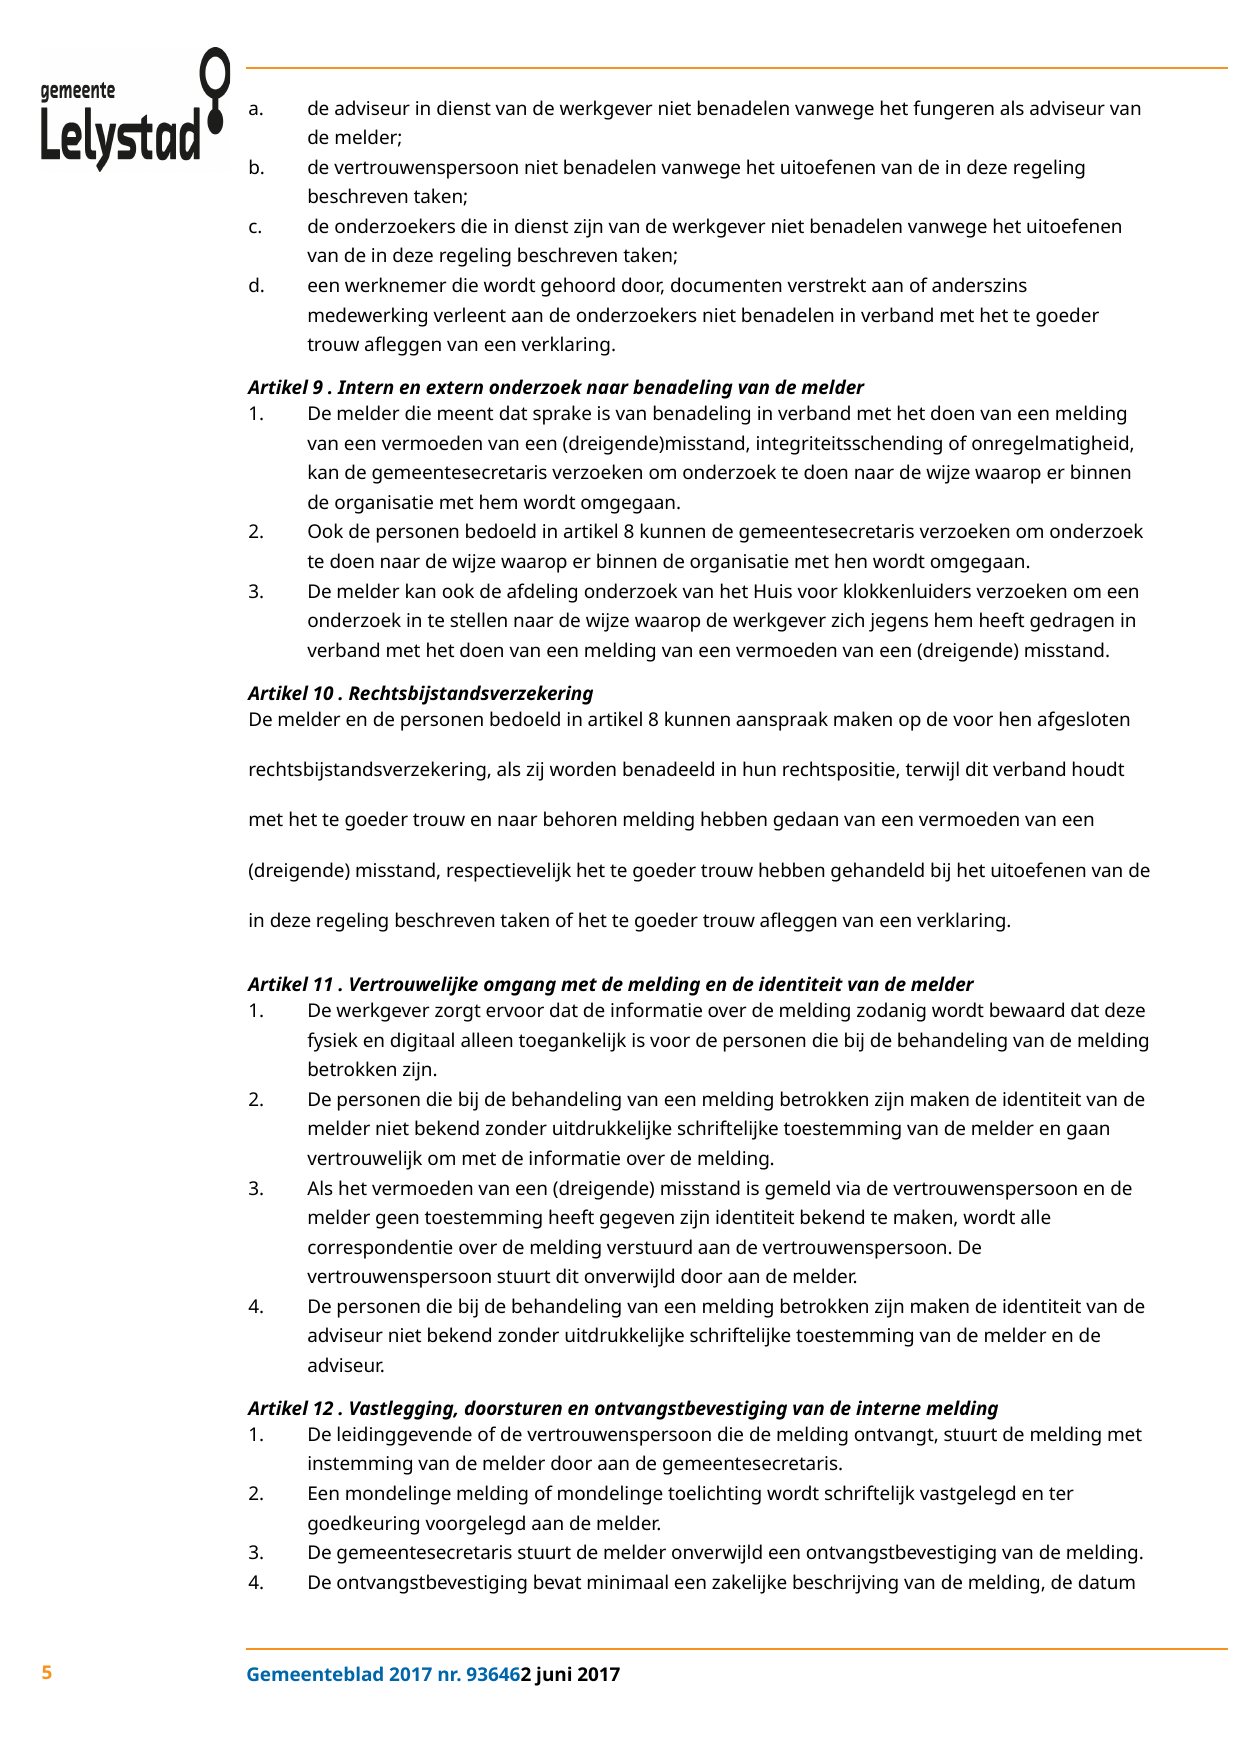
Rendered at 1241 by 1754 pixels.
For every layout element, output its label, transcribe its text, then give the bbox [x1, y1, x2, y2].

text rechtsbijstandsverzekering, als zij worden benadeeld in hun rechtspositie, terwijl dit verband houdt [248, 756, 1152, 782]
text De melder en de personen bedoeld in artikel 8 kunnen aanspraak maken op de voor hen afgesloten [248, 706, 1152, 732]
list Als het vermoeden van een (dreigende) misstand is gemeld via de vertrouwenspersoon en de melder geen toestemming heeft gegeven zijn identiteit bekend te maken, wordt alle correspondentie over de melding verstuurd aan de vertrouwenspersoon. De vertrouwenspersoon stuurt dit onverwijld door aan de melder. [248, 1175, 1152, 1289]
list De ontvangstbevestiging bevat minimaal een zakelijke beschrijving van de melding, de datum [248, 1569, 1152, 1595]
text Artikel 10 . Rechtsbijstandsverzekering [248, 680, 1152, 706]
list een werknemer die wordt gehoord door, documenten verstrekt aan of anderszins medewerking verleent aan de onderzoekers niet benadelen in verband met het te goeder trouw afleggen van een verklaring. [248, 272, 1152, 357]
text Artikel 11 . Vertrouwelijke omgang met de melding en de identiteit van de melder [248, 971, 1152, 997]
list De leidinggevende of de vertrouwenspersoon die de melding ontvangt, stuurt de melding met instemming van de melder door aan de gemeentesecretaris. [248, 1421, 1152, 1476]
text met het te goeder trouw en naar behoren melding hebben gedaan van een vermoeden van een [248, 807, 1152, 832]
list De gemeentesecretaris stuurt de melder onverwijld een ontvangstbevestiging van de melding. [248, 1539, 1152, 1565]
text (dreigende) misstand, respectievelijk het te goeder trouw hebben gehandeld bij het uitoefenen van de [248, 857, 1152, 883]
list de vertrouwenspersoon niet benadelen vanwege het uitoefenen van de in deze regeling beschreven taken; [248, 154, 1152, 209]
list de onderzoekers die in dienst zijn van de werkgever niet benadelen vanwege het uitoefenen van de in deze regeling beschreven taken; [248, 213, 1152, 268]
list De personen die bij de behandeling van een melding betrokken zijn maken de identiteit van de melder niet bekend zonder uitdrukkelijke schriftelijke toestemming van de melder en gaan vertrouwelijk om met de informatie over de melding. [248, 1086, 1152, 1171]
list Ook de personen bedoeld in artikel 8 kunnen de gemeentesecretaris verzoeken om onderzoek te doen naar de wijze waarop er binnen de organisatie met hen wordt omgegaan. [248, 519, 1152, 574]
list De personen die bij de behandeling van een melding betrokken zijn maken de identiteit van de adviseur niet bekend zonder uitdrukkelijke schriftelijke toestemming van de melder en de adviseur. [248, 1293, 1152, 1378]
list De werkgever zorgt ervoor dat de informatie over de melding zodanig wordt bewaard dat deze fysiek en digitaal alleen toegankelijk is voor de personen die bij de behandeling van de melding betrokken zijn. [248, 997, 1152, 1082]
text Artikel 9 . Intern en extern onderzoek naar benadeling van de melder [248, 374, 1152, 400]
text Artikel 12 . Vastlegging, doorsturen en ontvangstbevestiging van de interne melding [248, 1395, 1152, 1421]
text in deze regeling beschreven taken of het te goeder trouw afleggen van een verklaring. [248, 907, 1152, 933]
list Een mondelinge melding of mondelinge toelichting wordt schriftelijk vastgelegd en ter goedkeuring voorgelegd aan de melder. [248, 1480, 1152, 1536]
list De melder die meent dat sprake is van benadeling in verband met het doen van een melding van een vermoeden van een (dreigende)misstand, integriteitsschending of onregelmatigheid, kan de gemeentesecretaris verzoeken om onderzoek te doen naar de wijze waarop er binnen de organisatie met hem wordt omgegaan. [248, 400, 1152, 515]
list De melder kan ook de afdeling onderzoek van het Huis voor klokkenluiders verzoeken om een onderzoek in te stellen naar de wijze waarop de werkgever zich jegens hem heeft gedragen in verband met het doen van een melding van een vermoeden van een (dreigende) misstand. [248, 578, 1152, 663]
list de adviseur in dienst van de werkgever niet benadelen vanwege het fungeren als adviseur van de melder; [248, 95, 1152, 150]
picture [41, 47, 231, 172]
